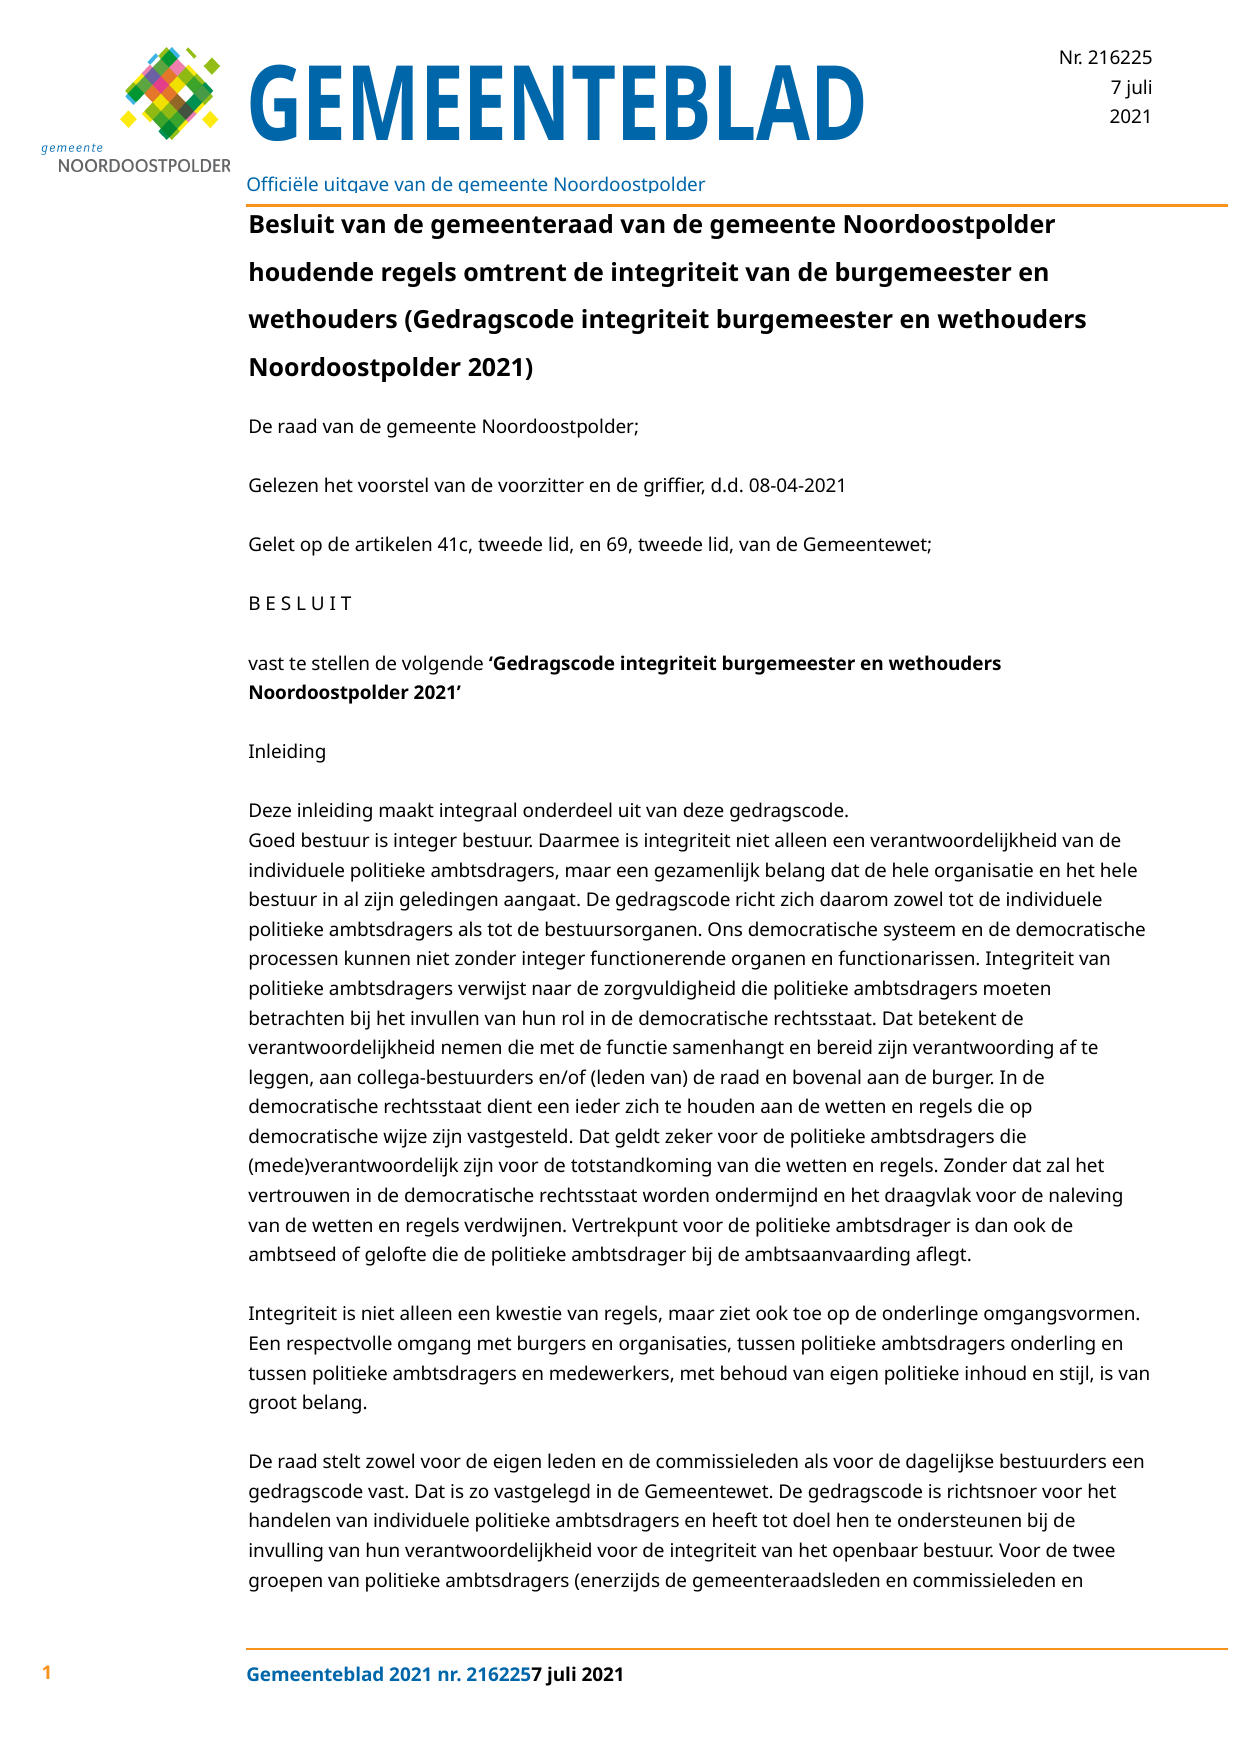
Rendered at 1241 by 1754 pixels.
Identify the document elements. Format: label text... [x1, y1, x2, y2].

text Gelezen het voorstel van de voorzitter en de griffier, d.d. 08-04-2021 [248, 472, 1152, 498]
text vast te stellen de volgende ‘Gedragscode integriteit burgemeester en wethouders Noordoostpolder 2021’ [248, 650, 1152, 705]
text Integriteit is niet alleen een kwestie van regels, maar ziet ook toe op de onderlinge omgangsvormen. Een respectvolle omgang met burgers en organisaties, tussen politieke ambtsdragers onderling en tussen politieke ambtsdragers en medewerkers, met behoud van eigen politieke inhoud en stijl, is van groot belang. [248, 1301, 1152, 1415]
text Deze inleiding maakt integraal onderdeel uit van deze gedragscode. [248, 798, 1152, 823]
text Goed bestuur is integer bestuur. Daarmee is integriteit niet alleen een verantwoordelijkheid van de individuele politieke ambtsdragers, maar een gezamenlijk belang dat de hele organisatie en het hele bestuur in al zijn geledingen aangaat. De gedragscode richt zich daarom zowel tot de individuele politieke ambtsdragers als tot de bestuursorganen. Ons democratische systeem en de democratische processen kunnen niet zonder integer functionerende organen en functionarissen. Integriteit van politieke ambtsdragers verwijst naar de zorgvuldigheid die politieke ambtsdragers moeten betrachten bij het invullen van hun rol in de democratische rechtsstaat. Dat betekent de verantwoordelijkheid nemen die met de functie samenhangt en bereid zijn verantwoording af te leggen, aan collega-bestuurders en/of (leden van) de raad en bovenal aan de burger. In de democratische rechtsstaat dient een ieder zich te houden aan de wetten en regels die op democratische wijze zijn vastgesteld. Dat geldt zeker voor de politieke ambtsdragers die (mede)verantwoordelijk zijn voor de totstandkoming van die wetten en regels. Zonder dat zal het vertrouwen in de democratische rechtsstaat worden ondermijnd en het draagvlak voor de naleving van de wetten en regels verdwijnen. Vertrekpunt voor de politieke ambtsdrager is dan ook de ambtseed of gelofte die de politieke ambtsdrager bij de ambtsaanvaarding aflegt. [248, 827, 1152, 1267]
text B E S L U I T [248, 591, 1152, 616]
text Besluit van de gemeenteraad van de gemeente Noordoostpolder houdende regels omtrent de integriteit van de burgemeester en wethouders (Gedragscode integriteit burgemeester en wethouders Noordoostpolder 2021) [248, 207, 1152, 384]
text De raad van de gemeente Noordoostpolder; [248, 413, 1152, 439]
text Gelet op de artikelen 41c, tweede lid, en 69, tweede lid, van de Gemeentewet; [248, 531, 1152, 557]
picture [41, 47, 231, 172]
text De raad stelt zowel voor de eigen leden en de commissieleden als voor de dagelijkse bestuurders een gedragscode vast. Dat is zo vastgelegd in de Gemeentewet. De gedragscode is richtsnoer voor het handelen van individuele politieke ambtsdragers en heeft tot doel hen te ondersteunen bij de invulling van hun verantwoordelijkheid voor de integriteit van het openbaar bestuur. Voor de twee groepen van politieke ambtsdragers (enerzijds de gemeenteraadsleden en commissieleden en [248, 1448, 1152, 1593]
text Inleiding [248, 738, 1152, 764]
